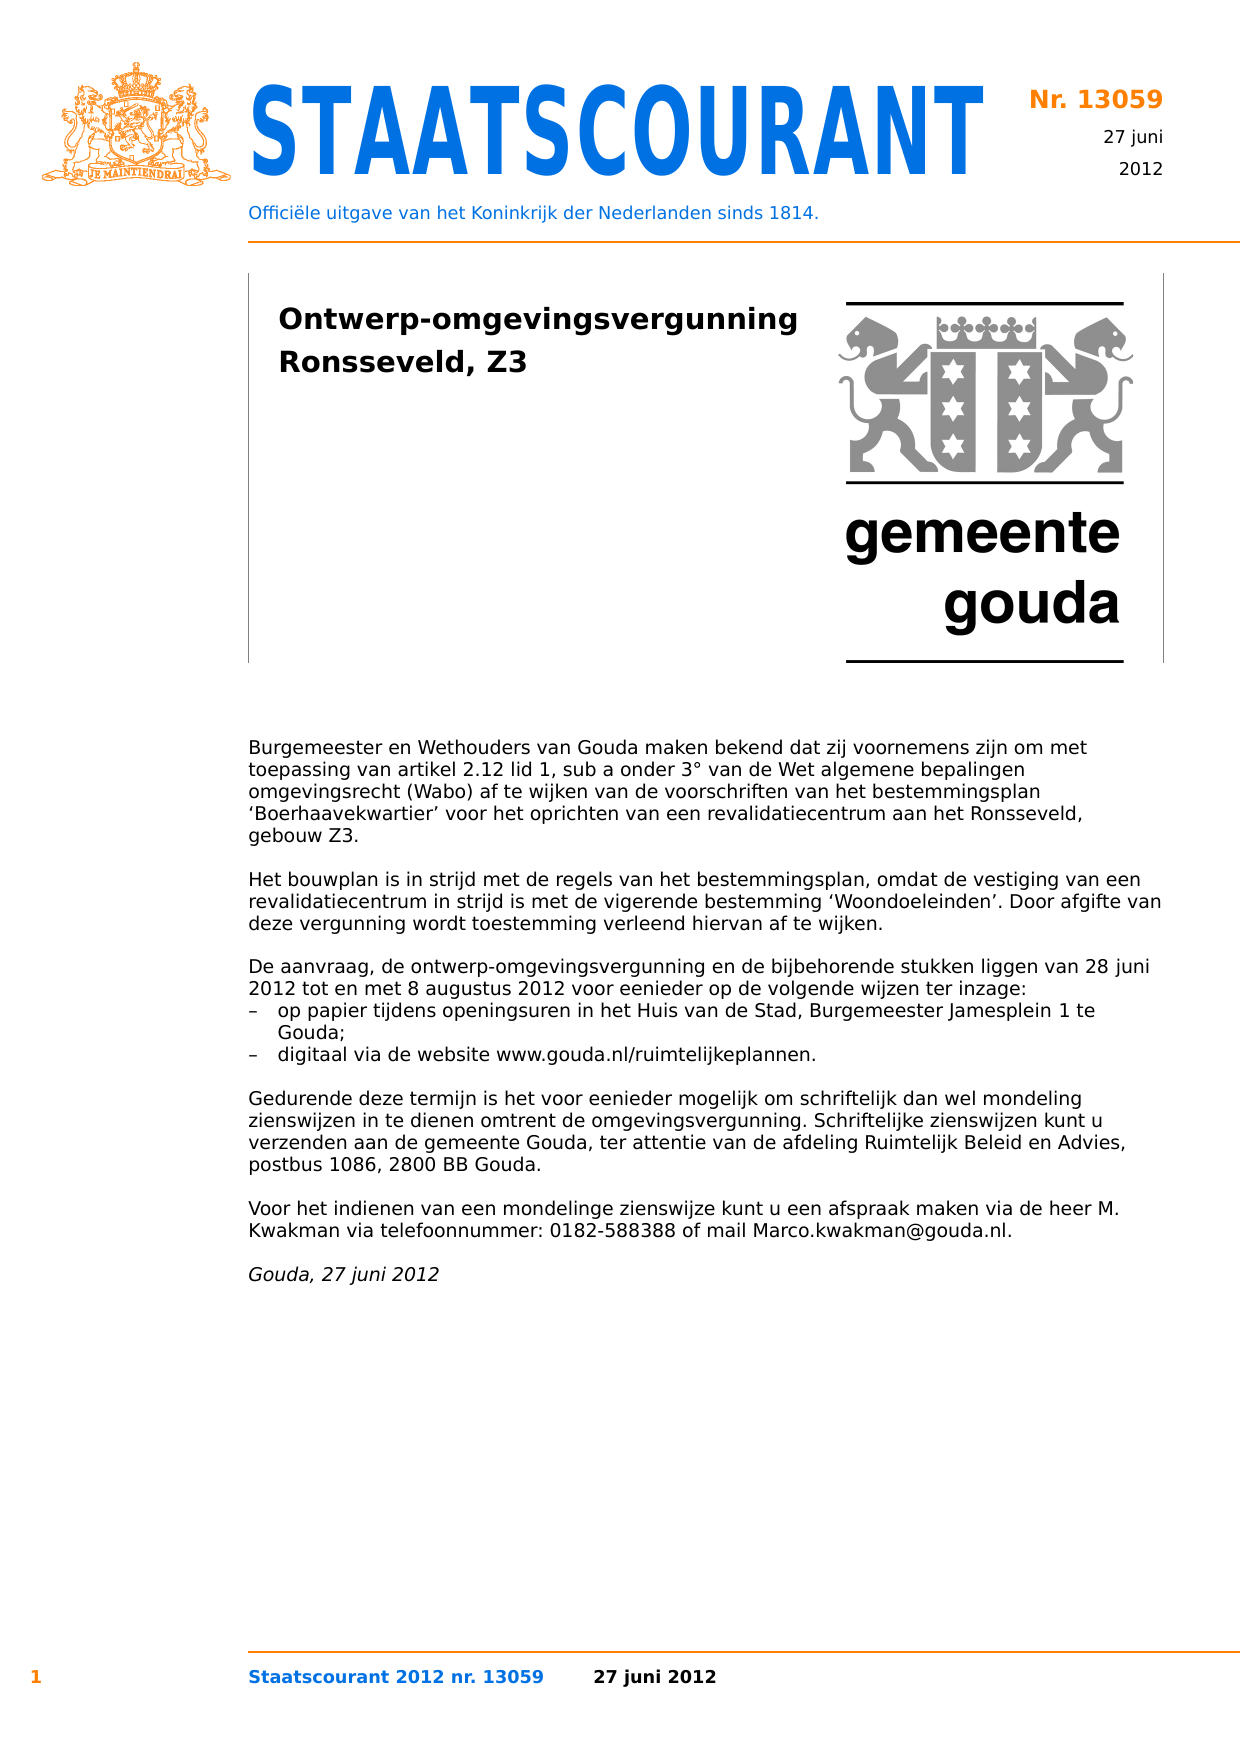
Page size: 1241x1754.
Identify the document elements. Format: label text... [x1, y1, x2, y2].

text Voor het indienen van een mondelinge zienswijze kunt u een afspraak maken via de heer M. Kwakman via telefoonnummer: 0182-588388 of mail Marco.kwakman@gouda.nl. [248, 1198, 1163, 1242]
picture [838, 302, 1134, 663]
table_cell Officiële uitgave van het Koninkrijk der Nederlanden sinds 1814. [248, 203, 1240, 241]
text De aanvraag, de ontwerp-omgevingsvergunning en de bijbehorende stukken liggen van 28 juni 2012 tot en met 8 augustus 2012 voor eenieder op de volgende wijzen ter inzage: [248, 956, 1163, 1000]
table_header Nr. 13059 [998, 62, 1240, 121]
text Gedurende deze termijn is het voor eenieder mogelijk om schriftelijk dan wel mondeling zienswijzen in te dienen omtrent de omgevingsvergunning. Schriftelijke zienswijzen kunt u verzenden aan de gemeente Gouda, ter attentie van de afdeling Ruimtelijk Beleid en Advies, postbus 1086, 2800 BB Gouda. [248, 1088, 1163, 1176]
text Het bouwplan is in strijd met de regels van het bestemmingsplan, omdat de vestiging van een revalidatiecentrum in strijd is met de vigerende bestemming ‘Woondoeleinden’. Door afgifte van deze vergunning wordt toestemming verleend hiervan af te wijken. [248, 868, 1163, 934]
text Burgemeester en Wethouders van Gouda maken bekend dat zij voornemens zijn om met toepassing van artikel 2.12 lid 1, sub a onder 3° van de Wet algemene bepalingen omgevingsrecht (Wabo) af te wijken van de voorschriften van het bestemmingsplan ‘Boerhaavekwartier’ voor het oprichten van een revalidatiecentrum aan het Ronsseveld, gebouw Z3. [248, 737, 1163, 847]
picture [41, 62, 231, 186]
subtitle Ontwerp-omgevingsvergunning Ronsseveld, Z3 [249, 273, 1163, 663]
text – digitaal via de website www.gouda.nl/ruimtelijkeplannen. [248, 1044, 1163, 1066]
table_header STAATSCOURANT [248, 62, 998, 203]
table_header [25, 62, 248, 241]
text Gouda, 27 juni 2012 [248, 1264, 1163, 1286]
text – op papier tijdens openingsuren in het Huis van de Stad, Burgemeester Jamesplein 1 te Gouda; [248, 1000, 1163, 1044]
table_cell 2012 [998, 153, 1240, 203]
table_cell 27 juni [998, 121, 1240, 153]
